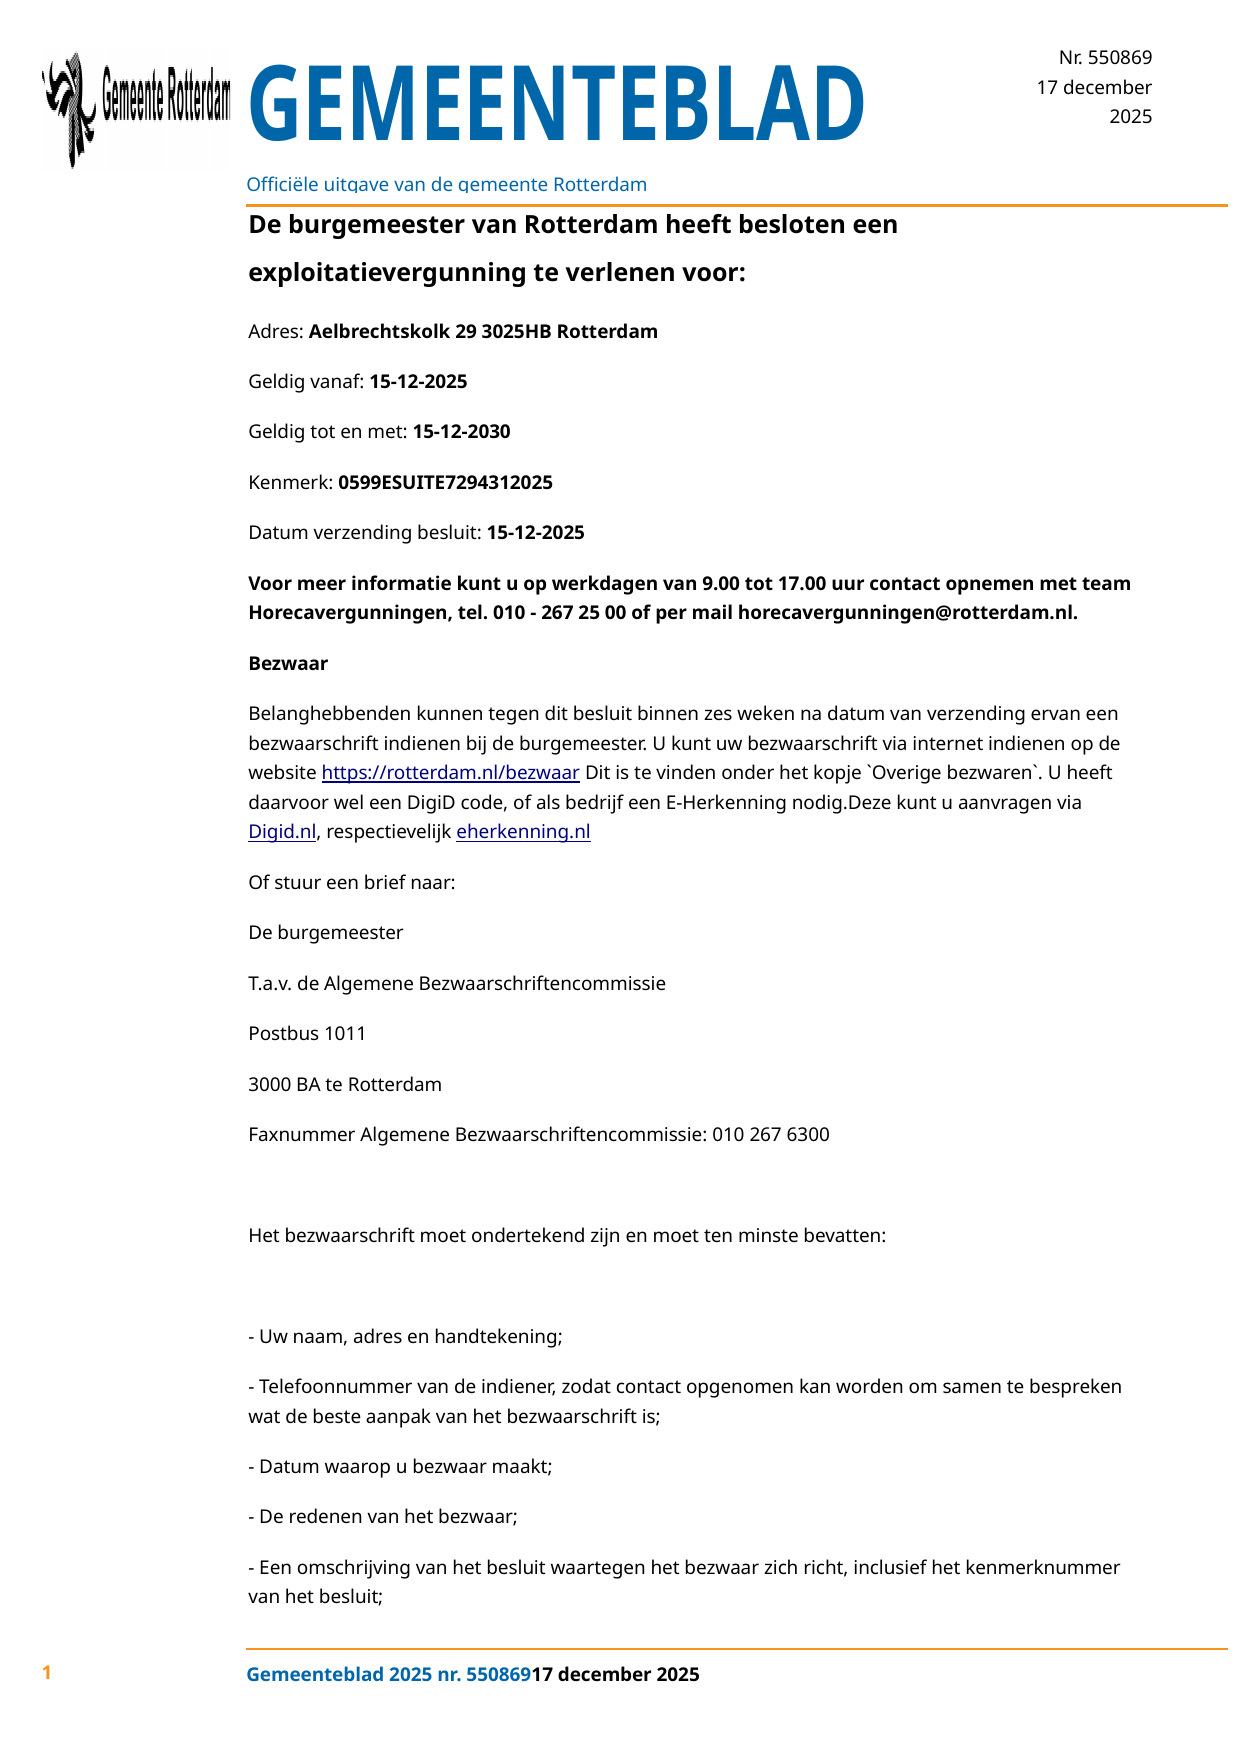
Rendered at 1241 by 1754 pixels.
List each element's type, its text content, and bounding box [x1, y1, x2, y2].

text Datum verzending besluit: 15-12-2025 [248, 519, 1152, 545]
text Belanghebbenden kunnen tegen dit besluit binnen zes weken na datum van verzending ervan een bezwaarschrift indienen bij de burgemeester. U kunt uw bezwaarschrift via internet indienen op de website https://rotterdam.nl/bezwaar Dit is te vinden onder het kopje `Overige bezwaren`. U heeft daarvoor wel een DigiD code, of als bedrijf een E-Herkenning nodig.Deze kunt u aanvragen via Digid.nl, respectievelijk eherkenning.nl [248, 700, 1152, 844]
text - De redenen van het bezwaar; [248, 1504, 1152, 1529]
text 3000 BA te Rotterdam [248, 1071, 1152, 1097]
text Geldig vanaf: 15-12-2025 [248, 368, 1152, 394]
text T.a.v. de Algemene Bezwaarschriftencommissie [248, 970, 1152, 996]
text Kenmerk: 0599ESUITE7294312025 [248, 469, 1152, 495]
text Postbus 1011 [248, 1020, 1152, 1046]
text - Een omschrijving van het besluit waartegen het bezwaar zich richt, inclusief het kenmerknummer van het besluit; [248, 1554, 1152, 1609]
picture [41, 47, 231, 172]
text Faxnummer Algemene Bezwaarschriftencommissie: 010 267 6300 [248, 1121, 1152, 1147]
text - Datum waarop u bezwaar maakt; [248, 1453, 1152, 1479]
text Adres: Aelbrechtskolk 29 3025HB Rotterdam [248, 318, 1152, 344]
text De burgemeester van Rotterdam heeft besloten een exploitatievergunning te verlenen voor: [248, 207, 1152, 288]
text Geldig tot en met: 15-12-2030 [248, 419, 1152, 444]
text Het bezwaarschrift moet ondertekend zijn en moet ten minste bevatten: [248, 1222, 1152, 1248]
text Of stuur een brief naar: [248, 869, 1152, 895]
text Bezwaar [248, 650, 1152, 676]
text - Telefoonnummer van de indiener, zodat contact opgenomen kan worden om samen te bespreken wat de beste aanpak van het bezwaarschrift is; [248, 1373, 1152, 1429]
text Voor meer informatie kunt u op werkdagen van 9.00 tot 17.00 uur contact opnemen met team Horecavergunningen, tel. 010 - 267 25 00 of per mail horecavergunningen@rotterdam.nl. [248, 570, 1152, 625]
text - Uw naam, adres en handtekening; [248, 1323, 1152, 1349]
text De burgemeester [248, 919, 1152, 945]
